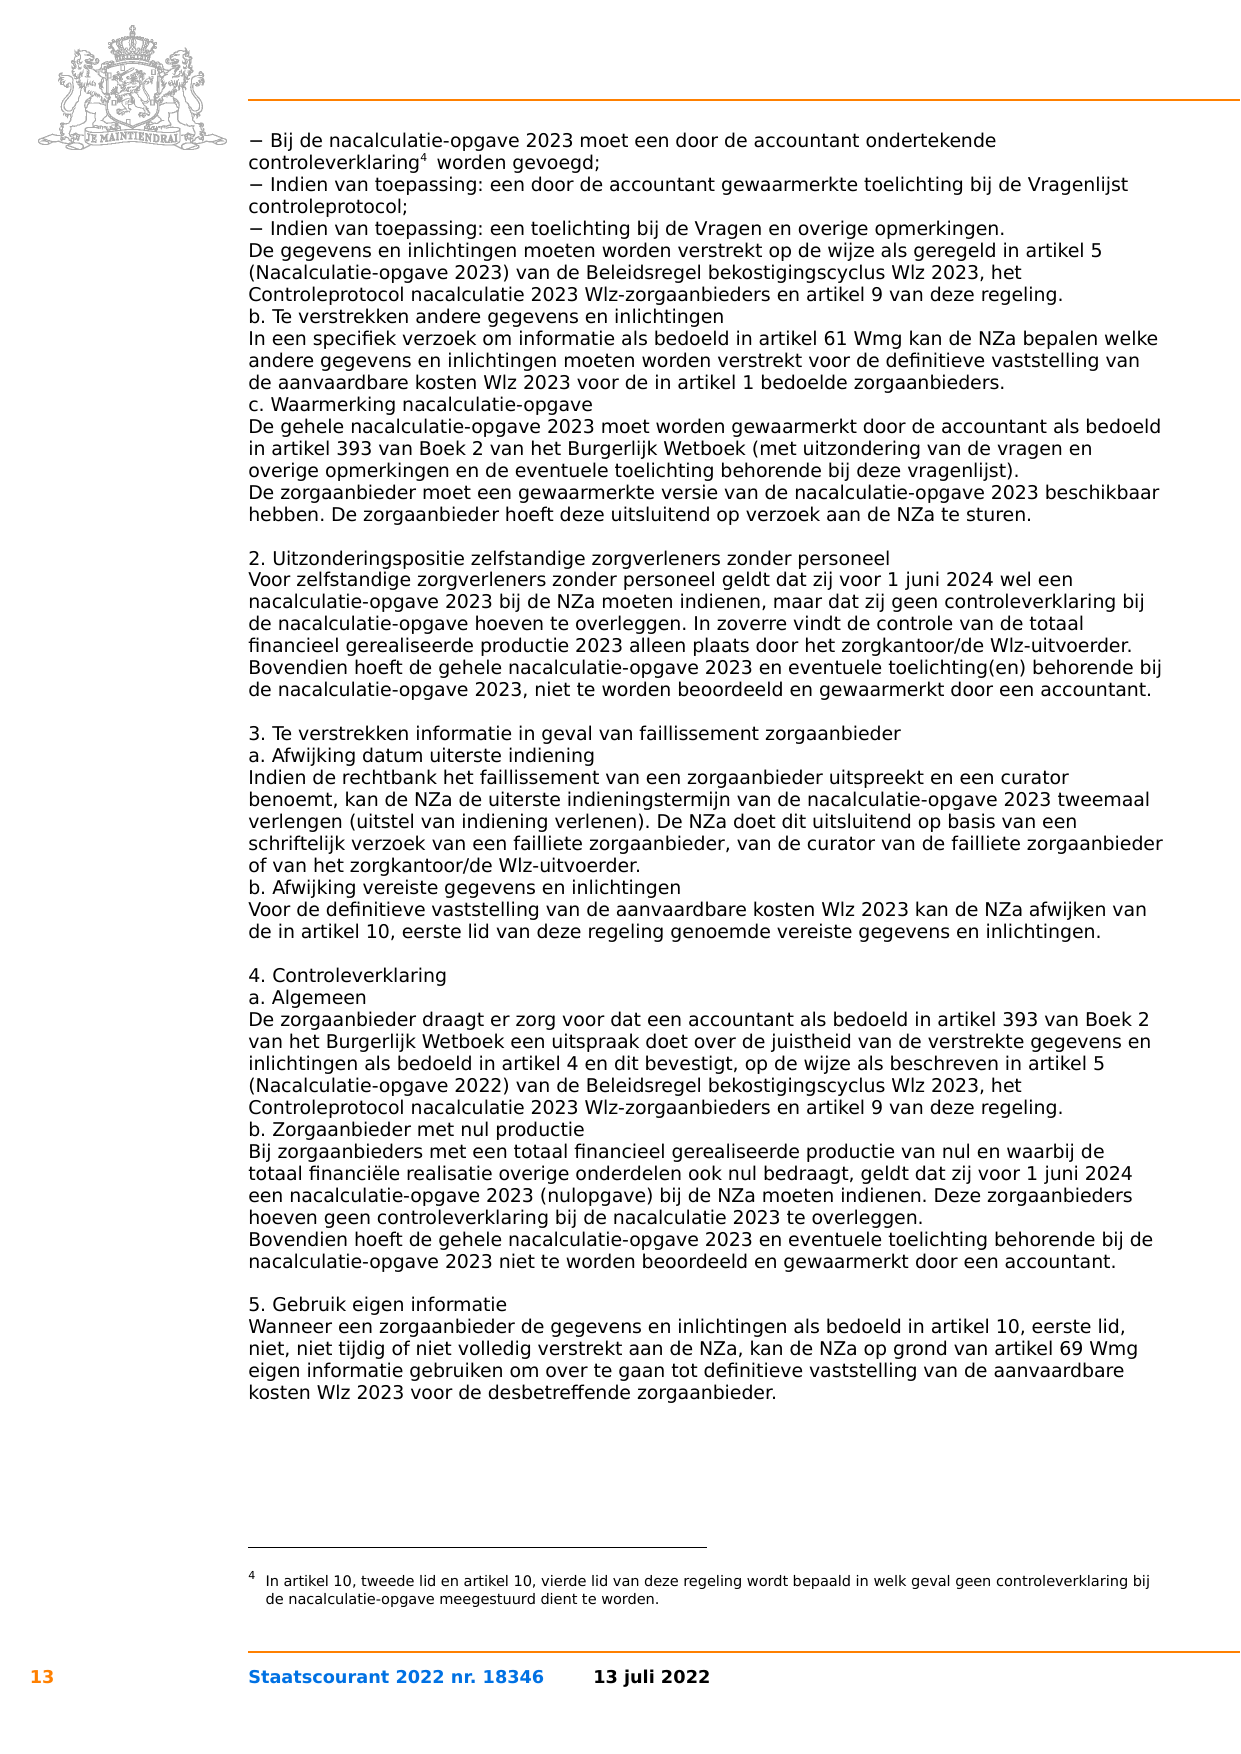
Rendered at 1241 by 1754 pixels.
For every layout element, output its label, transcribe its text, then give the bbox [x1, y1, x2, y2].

text Bij zorgaanbieders met een totaal financieel gerealiseerde productie van nul en waarbij de totaal financiële realisatie overige onderdelen ook nul bedraagt, geldt dat zij voor 1 juni 2024 een nacalculatie-opgave 2023 (nulopgave) bij de NZa moeten indienen. Deze zorgaanbieders hoeven geen controleverklaring bij de nacalculatie 2023 te overleggen. [248, 1141, 1163, 1228]
text Bovendien hoeft de gehele nacalculatie-opgave 2023 en eventuele toelichting(en) behorende bij de nacalculatie-opgave 2023, niet te worden beoordeeld en gewaarmerkt door een accountant. [248, 657, 1163, 701]
text c. Waarmerking nacalculatie-opgave [248, 394, 1163, 416]
text b. Afwijking vereiste gegevens en inlichtingen [248, 877, 1163, 899]
text In een specifiek verzoek om informatie als bedoeld in artikel 61 Wmg kan de NZa bepalen welke andere gegevens en inlichtingen moeten worden verstrekt voor de definitieve vaststelling van de aanvaardbare kosten Wlz 2023 voor de in artikel 1 bedoelde zorgaanbieders. [248, 328, 1163, 394]
text De gehele nacalculatie-opgave 2023 moet worden gewaarmerkt door de accountant als bedoeld in artikel 393 van Boek 2 van het Burgerlijk Wetboek (met uitzondering van de vragen en overige opmerkingen en de eventuele toelichting behorende bij deze vragenlijst). [248, 416, 1163, 482]
text Voor de definitieve vaststelling van de aanvaardbare kosten Wlz 2023 kan de NZa afwijken van de in artikel 10, eerste lid van deze regeling genoemde vereiste gegevens en inlichtingen. [248, 899, 1163, 943]
text 3. Te verstrekken informatie in geval van faillissement zorgaanbieder [248, 723, 1163, 745]
text Indien de rechtbank het faillissement van een zorgaanbieder uitspreekt en een curator benoemt, kan de NZa de uiterste indieningstermijn van de nacalculatie-opgave 2023 tweemaal verlengen (uitstel van indiening verlenen). De NZa doet dit uitsluitend op basis van een schriftelijk verzoek van een failliete zorgaanbieder, van de curator van de failliete zorgaanbieder of van het zorgkantoor/de Wlz-uitvoerder. [248, 767, 1163, 877]
text − Indien van toepassing: een door de accountant gewaarmerkte toelichting bij de Vragenlijst controleprotocol; [248, 174, 1163, 218]
text 2. Uitzonderingspositie zelfstandige zorgverleners zonder personeel [248, 547, 1163, 569]
text − Bij de nacalculatie-opgave 2023 moet een door de accountant ondertekende controleverklaring worden gevoegd; [248, 130, 1163, 174]
text Bovendien hoeft de gehele nacalculatie-opgave 2023 en eventuele toelichting behorende bij de nacalculatie-opgave 2023 niet te worden beoordeeld en gewaarmerkt door een accountant. [248, 1228, 1163, 1272]
text a. Afwijking datum uiterste indiening [248, 745, 1163, 767]
text In artikel 10, tweede lid en artikel 10, vierde lid van deze regeling wordt bepaald in welk geval geen controleverklaring bij de nacalculatie-opgave meegestuurd dient te worden. [248, 1569, 1163, 1608]
text De zorgaanbieder moet een gewaarmerkte versie van de nacalculatie-opgave 2023 beschikbaar hebben. De zorgaanbieder hoeft deze uitsluitend op verzoek aan de NZa te sturen. [248, 482, 1163, 526]
text De zorgaanbieder draagt er zorg voor dat een accountant als bedoeld in artikel 393 van Boek 2 van het Burgerlijk Wetboek een uitspraak doet over de juistheid van de verstrekte gegevens en inlichtingen als bedoeld in artikel 4 en dit bevestigt, op de wijze als beschreven in artikel 5 (Nacalculatie-opgave 2022) van de Beleidsregel bekostigingscyclus Wlz 2023, het Controleprotocol nacalculatie 2023 Wlz-zorgaanbieders en artikel 9 van deze regeling. [248, 1009, 1163, 1119]
picture [38, 25, 227, 150]
text b. Zorgaanbieder met nul productie [248, 1119, 1163, 1141]
text Voor zelfstandige zorgverleners zonder personeel geldt dat zij voor 1 juni 2024 wel een nacalculatie-opgave 2023 bij de NZa moeten indienen, maar dat zij geen controleverklaring bij de nacalculatie-opgave hoeven te overleggen. In zoverre vindt de controle van de totaal financieel gerealiseerde productie 2023 alleen plaats door het zorgkantoor/de Wlz-uitvoerder. [248, 569, 1163, 657]
text 4. Controleverklaring [248, 965, 1163, 987]
text b. Te verstrekken andere gegevens en inlichtingen [248, 306, 1163, 328]
text a. Algemeen [248, 987, 1163, 1009]
text − Indien van toepassing: een toelichting bij de Vragen en overige opmerkingen. [248, 218, 1163, 240]
text Wanneer een zorgaanbieder de gegevens en inlichtingen als bedoeld in artikel 10, eerste lid, niet, niet tijdig of niet volledig verstrekt aan de NZa, kan de NZa op grond van artikel 69 Wmg eigen informatie gebruiken om over te gaan tot definitieve vaststelling van de aanvaardbare kosten Wlz 2023 voor de desbetreffende zorgaanbieder. [248, 1316, 1163, 1404]
text 5. Gebruik eigen informatie [248, 1294, 1163, 1316]
text De gegevens en inlichtingen moeten worden verstrekt op de wijze als geregeld in artikel 5 (Nacalculatie-opgave 2023) van de Beleidsregel bekostigingscyclus Wlz 2023, het Controleprotocol nacalculatie 2023 Wlz-zorgaanbieders en artikel 9 van deze regeling. [248, 240, 1163, 306]
